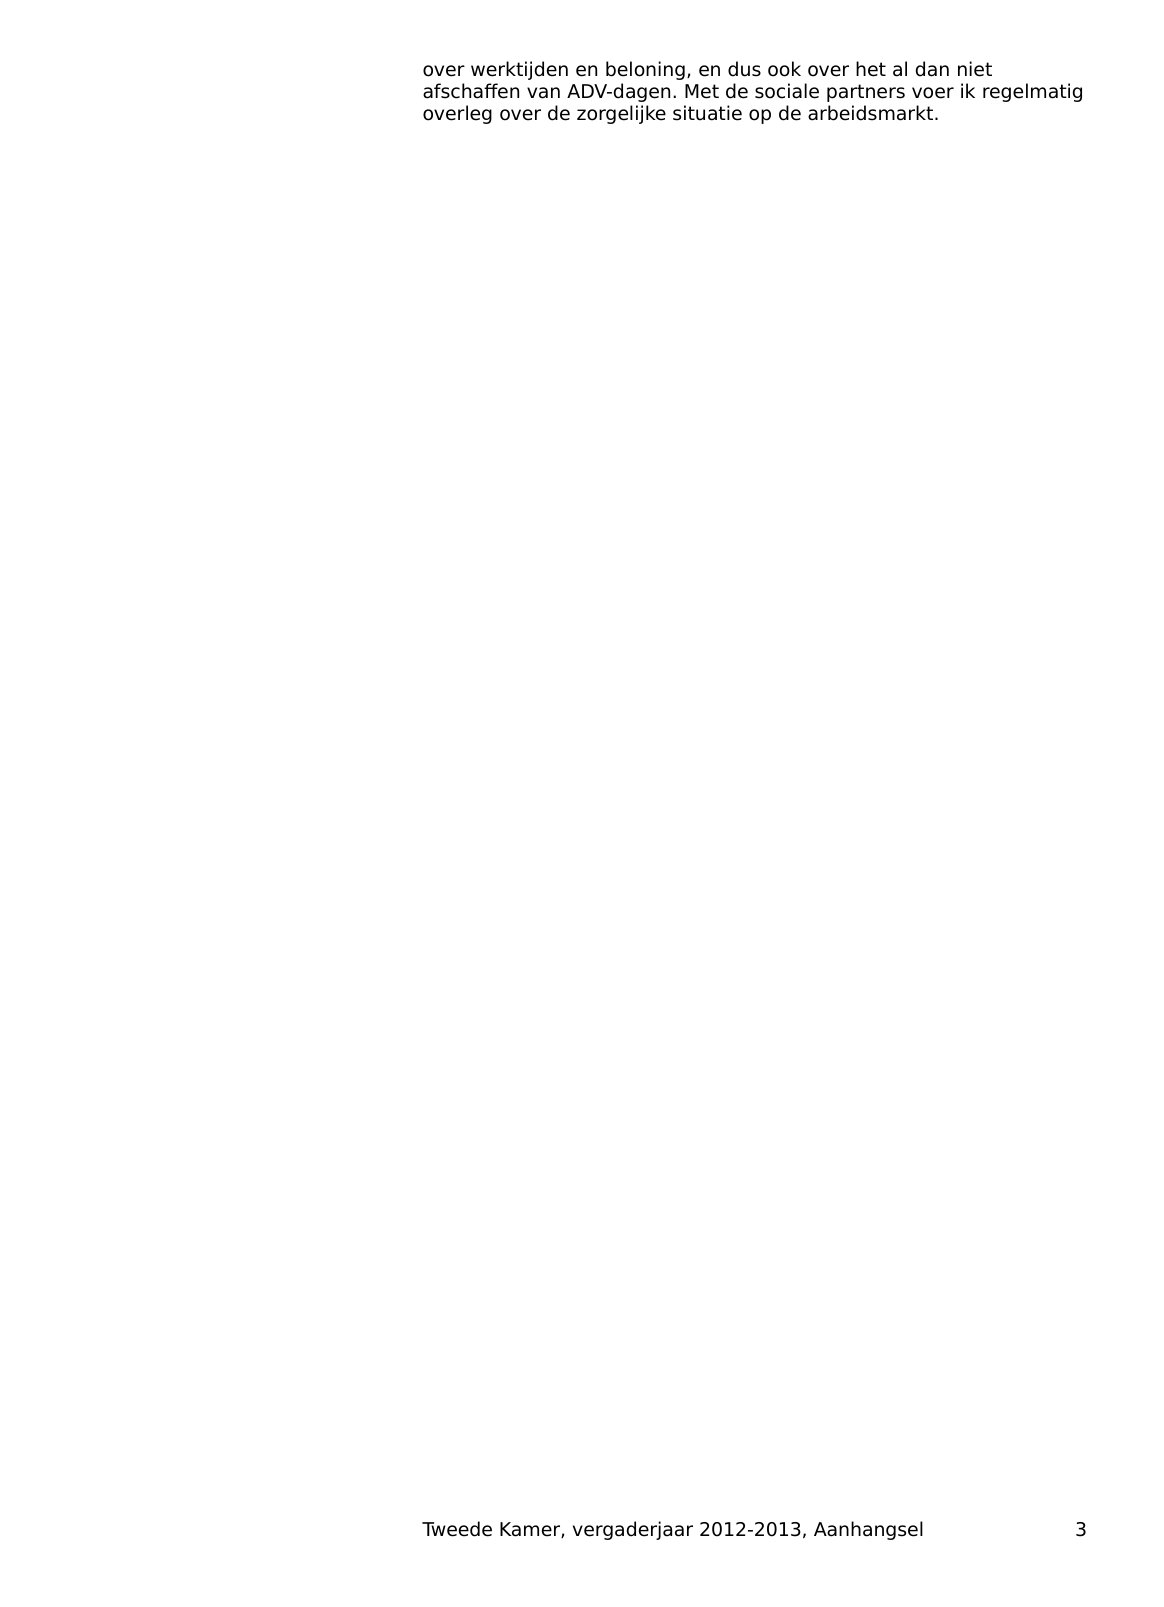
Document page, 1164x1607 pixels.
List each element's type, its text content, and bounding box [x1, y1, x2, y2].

text over werktijden en beloning, en dus ook over het al dan niet afschaffen van ADV-dagen. Met de sociale partners voer ik regelmatig overleg over de zorgelijke situatie op de arbeidsmarkt. [422, 59, 1087, 125]
